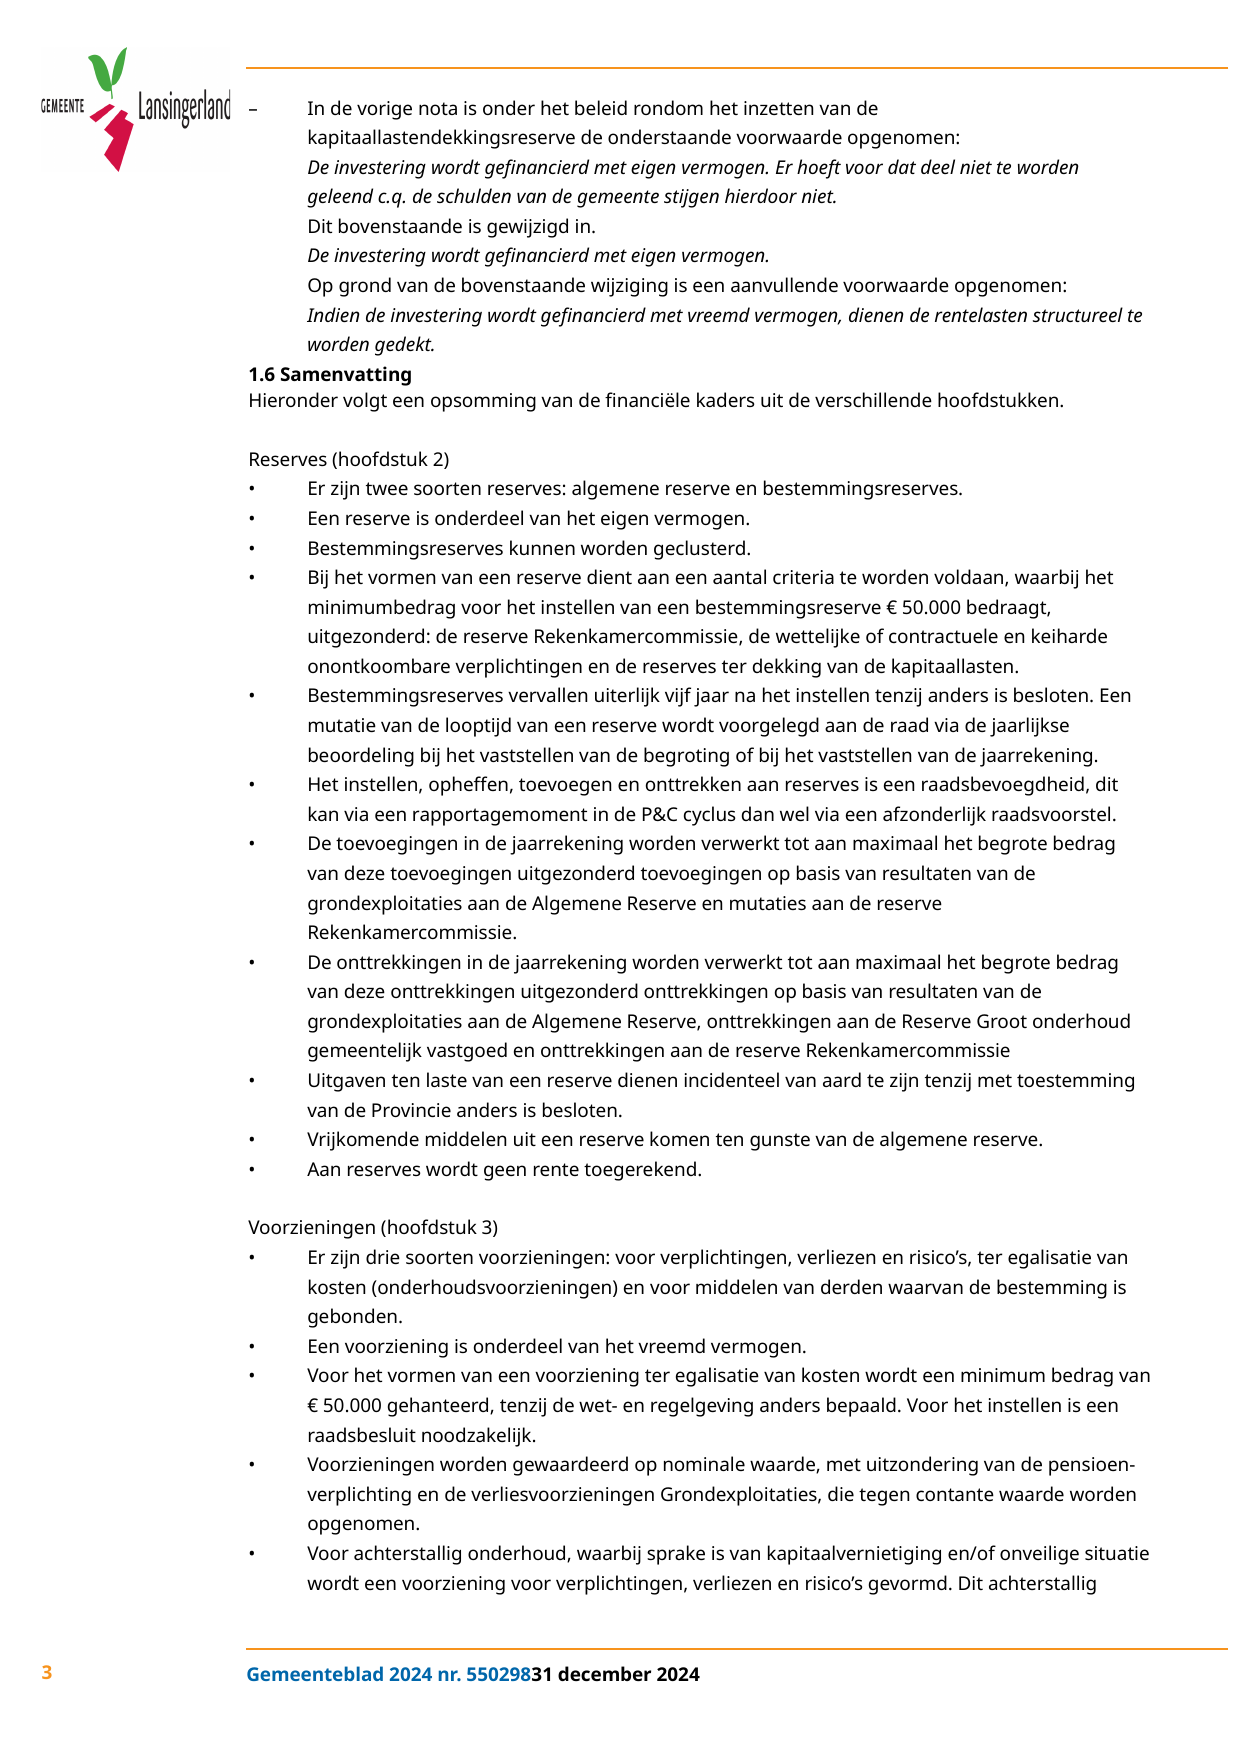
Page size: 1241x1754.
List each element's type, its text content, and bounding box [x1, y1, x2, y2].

list Dit bovenstaande is gewijzigd in. [248, 213, 1152, 239]
table_header Er zijn drie soorten voorzieningen: voor verplichtingen, verliezen en risico’s, ter egalisatie van kosten (onderhoudsvoorzieningen) en voor middelen van derden waarvan de bestemming is gebonden. Een voorziening is onderdeel van het vreemd vermogen. Voor het vormen van een voorziening ter egalisatie van kosten wordt een minimum bedrag van € 50.000 gehanteerd, tenzij de wet- en regelgeving anders bepaald. Voor het instellen is een raadsbesluit noodzakelijk. Voorzieningen worden gewaardeerd op nominale waarde, met uitzondering van de pensioen-verplichting en de verliesvoorzieningen Grondexploitaties, die tegen contante waarde worden opgenomen. Voor achterstallig onderhoud, waarbij sprake is van kapitaalvernietiging en/of onveilige situatie wordt een voorziening voor verplichtingen, verliezen en risico’s gevormd. Dit achterstallig [248, 1244, 1152, 1595]
picture [41, 47, 231, 172]
text Voorzieningen (hoofdstuk 3) [248, 1214, 1152, 1240]
text Hieronder volgt een opsomming van de financiële kaders uit de verschillende hoofdstukken. [248, 387, 1152, 412]
table_header Er zijn twee soorten reserves: algemene reserve en bestemmingsreserves. Een reserve is onderdeel van het eigen vermogen. Bestemmingsreserves kunnen worden geclusterd. Bij het vormen van een reserve dient aan een aantal criteria te worden voldaan, waarbij het minimumbedrag voor het instellen van een bestemmingsreserve € 50.000 bedraagt, uitgezonderd: de reserve Rekenkamercommissie, de wettelijke of contractuele en keiharde onontkoombare verplichtingen en de reserves ter dekking van de kapitaallasten. Bestemmingsreserves vervallen uiterlijk vijf jaar na het instellen tenzij anders is besloten. Een mutatie van de looptijd van een reserve wordt voorgelegd aan de raad via de jaarlijkse beoordeling bij het vaststellen van de begroting of bij het vaststellen van de jaarrekening. Het instellen, opheffen, toevoegen en onttrekken aan reserves is een raadsbevoegdheid, dit kan via een rapportagemoment in de P&C cyclus dan wel via een afzonderlijk raadsvoorstel. De toevoegingen in de jaarrekening worden verwerkt tot aan maximaal het begrote bedrag van deze toevoegingen uitgezonderd toevoegingen op basis van resultaten van de grondexploitaties aan de Algemene Reserve en mutaties aan de reserve Rekenkamercommissie. De onttrekkingen in de jaarrekening worden verwerkt tot aan maximaal het begrote bedrag van deze onttrekkingen uitgezonderd onttrekkingen op basis van resultaten van de grondexploitaties aan de Algemene Reserve, onttrekkingen aan de Reserve Groot onderhoud gemeentelijk vastgoed en onttrekkingen aan de reserve Rekenkamercommissie Uitgaven ten laste van een reserve dienen incidenteel van aard te zijn tenzij met toestemming van de Provincie anders is besloten. Vrijkomende middelen uit een reserve komen ten gunste van de algemene reserve. Aan reserves wordt geen rente toegerekend. [248, 476, 1152, 1182]
list Indien de investering wordt gefinancierd met vreemd vermogen, dienen de rentelasten structureel te worden gedekt. [248, 302, 1152, 357]
list De investering wordt gefinancierd met eigen vermogen. [248, 243, 1152, 268]
list Op grond van de bovenstaande wijziging is een aanvullende voorwaarde opgenomen: [248, 272, 1152, 298]
text Reserves (hoofdstuk 2) [248, 446, 1152, 472]
list In de vorige nota is onder het beleid rondom het inzetten van de kapitaallastendekkingsreserve de onderstaande voorwaarde opgenomen: [248, 95, 1152, 150]
list De investering wordt gefinancierd met eigen vermogen. Er hoeft voor dat deel niet te worden geleend c.q. de schulden van de gemeente stijgen hierdoor niet. [248, 154, 1152, 209]
text 1.6 Samenvatting [248, 361, 1152, 387]
